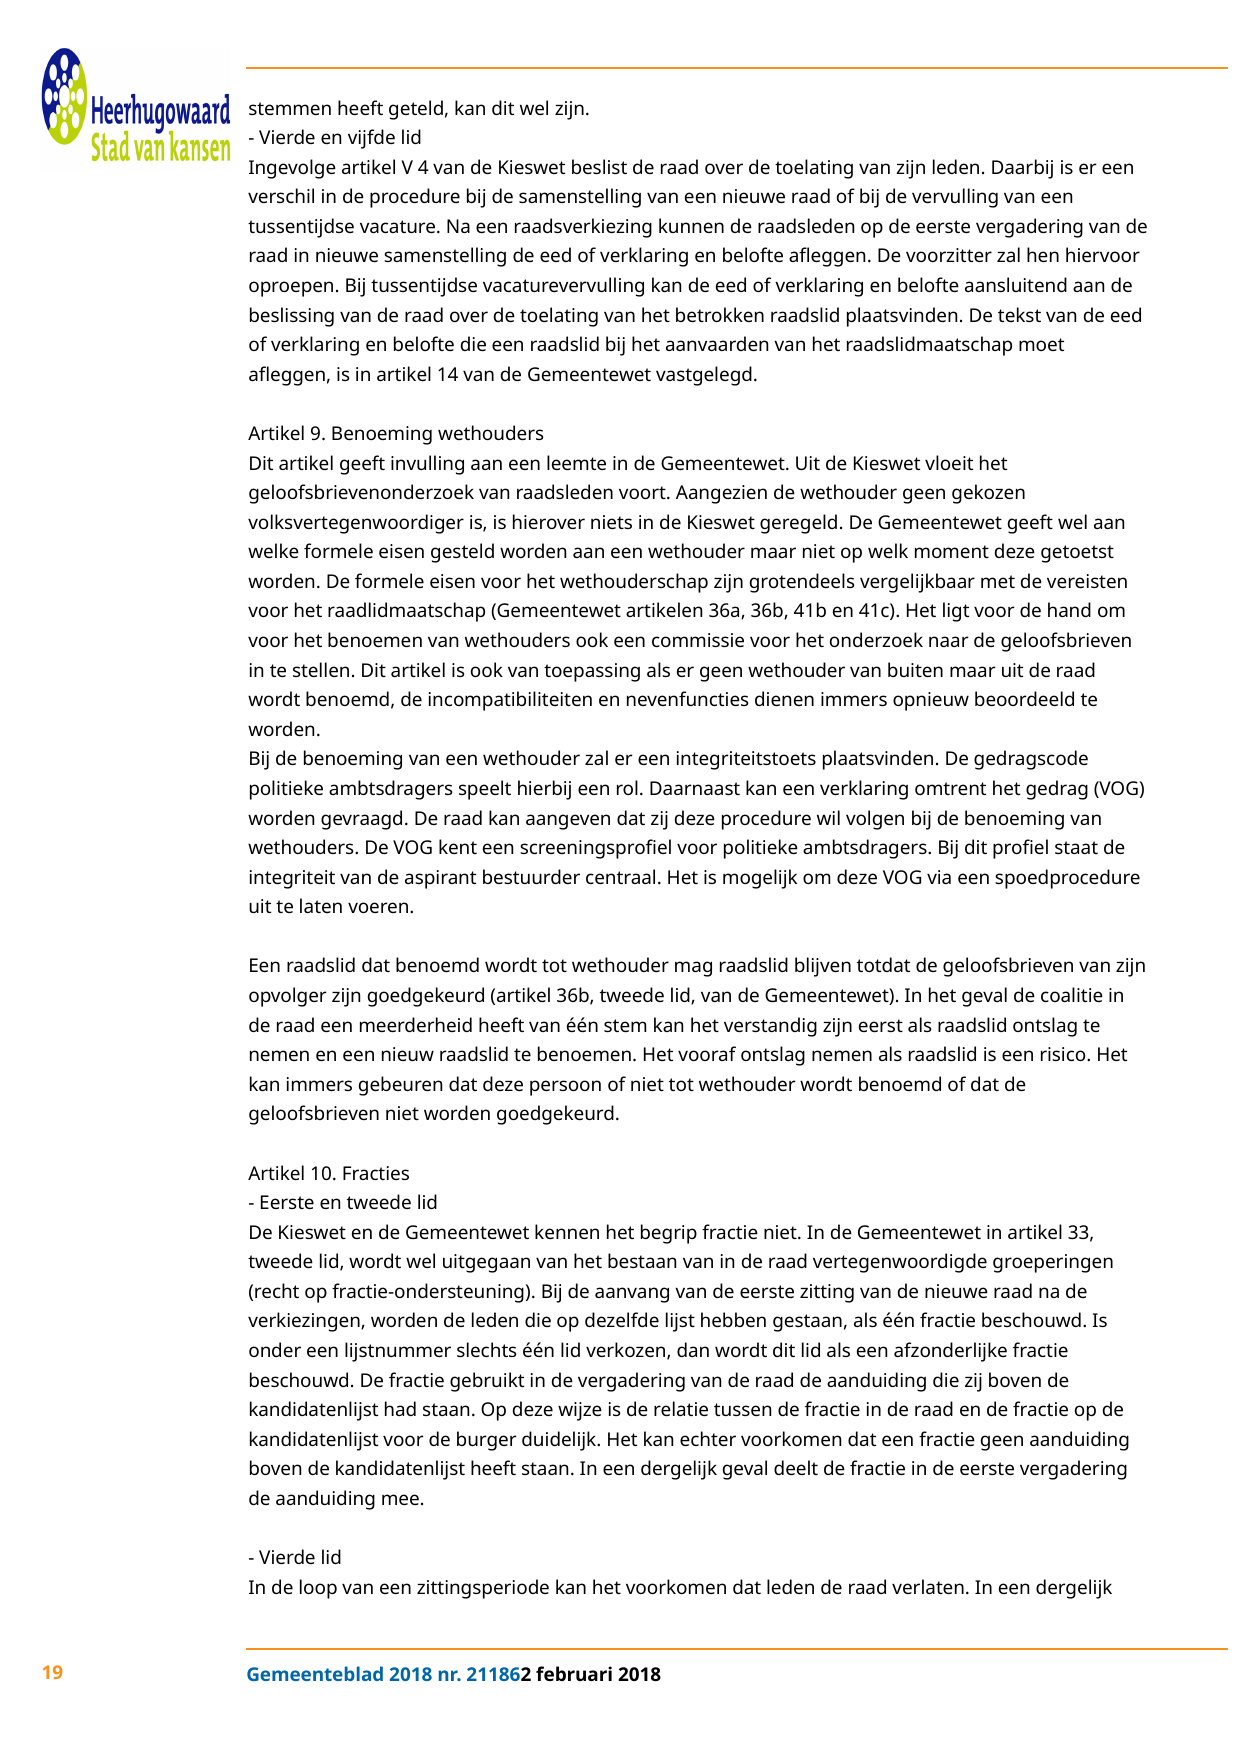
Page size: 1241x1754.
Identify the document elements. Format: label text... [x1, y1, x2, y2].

text De Kieswet en de Gemeentewet kennen het begrip fractie niet. In de Gemeentewet in artikel 33, tweede lid, wordt wel uitgegaan van het bestaan van in de raad vertegenwoordigde groeperingen (recht op fractie-ondersteuning). Bij de aanvang van de eerste zitting van de nieuwe raad na de verkiezingen, worden de leden die op dezelfde lijst hebben gestaan, als één fractie beschouwd. Is onder een lijstnummer slechts één lid verkozen, dan wordt dit lid als een afzonderlijke fractie beschouwd. De fractie gebruikt in de vergadering van de raad de aanduiding die zij boven de kandidatenlijst had staan. Op deze wijze is de relatie tussen de fractie in de raad en de fractie op de kandidatenlijst voor de burger duidelijk. Het kan echter voorkomen dat een fractie geen aanduiding boven de kandidatenlijst heeft staan. In een dergelijk geval deelt de fractie in de eerste vergadering de aanduiding mee. [248, 1219, 1152, 1511]
text - Vierde lid [248, 1544, 1152, 1570]
text - Eerste en tweede lid [248, 1189, 1152, 1215]
text In de loop van een zittingsperiode kan het voorkomen dat leden de raad verlaten. In een dergelijk [248, 1574, 1152, 1600]
text Dit artikel geeft invulling aan een leemte in de Gemeentewet. Uit de Kieswet vloeit het geloofsbrievenonderzoek van raadsleden voort. Aangezien de wethouder geen gekozen volksvertegenwoordiger is, is hierover niets in de Kieswet geregeld. De Gemeentewet geeft wel aan welke formele eisen gesteld worden aan een wethouder maar niet op welk moment deze getoetst worden. De formele eisen voor het wethouderschap zijn grotendeels vergelijkbaar met de vereisten voor het raadlidmaatschap (Gemeentewet artikelen 36a, 36b, 41b en 41c). Het ligt voor de hand om voor het benoemen van wethouders ook een commissie voor het onderzoek naar de geloofsbrieven in te stellen. Dit artikel is ook van toepassing als er geen wethouder van buiten maar uit de raad wordt benoemd, de incompatibiliteiten en nevenfuncties dienen immers opnieuw beoordeeld te worden. [248, 450, 1152, 742]
picture [41, 47, 231, 172]
text stemmen heeft geteld, kan dit wel zijn. [248, 95, 1152, 121]
text Bij de benoeming van een wethouder zal er een integriteitstoets plaatsvinden. De gedragscode politieke ambtsdragers speelt hierbij een rol. Daarnaast kan een verklaring omtrent het gedrag (VOG) worden gevraagd. De raad kan aangeven dat zij deze procedure wil volgen bij de benoeming van wethouders. De VOG kent een screeningsprofiel voor politieke ambtsdragers. Bij dit profiel staat de integriteit van de aspirant bestuurder centraal. Het is mogelijk om deze VOG via een spoedprocedure uit te laten voeren. [248, 746, 1152, 919]
text Een raadslid dat benoemd wordt tot wethouder mag raadslid blijven totdat de geloofsbrieven van zijn opvolger zijn goedgekeurd (artikel 36b, tweede lid, van de Gemeentewet). In het geval de coalitie in de raad een meerderheid heeft van één stem kan het verstandig zijn eerst als raadslid ontslag te nemen en een nieuw raadslid te benoemen. Het vooraf ontslag nemen als raadslid is een risico. Het kan immers gebeuren dat deze persoon of niet tot wethouder wordt benoemd of dat de geloofsbrieven niet worden goedgekeurd. [248, 953, 1152, 1126]
text Artikel 10. Fracties [248, 1160, 1152, 1186]
text - Vierde en vijfde lid [248, 124, 1152, 150]
text Artikel 9. Benoeming wethouders [248, 420, 1152, 446]
text Ingevolge artikel V 4 van de Kieswet beslist de raad over de toelating van zijn leden. Daarbij is er een verschil in de procedure bij de samenstelling van een nieuwe raad of bij de vervulling van een tussentijdse vacature. Na een raadsverkiezing kunnen de raadsleden op de eerste vergadering van de raad in nieuwe samenstelling de eed of verklaring en belofte afleggen. De voorzitter zal hen hiervoor oproepen. Bij tussentijdse vacaturevervulling kan de eed of verklaring en belofte aansluitend aan de beslissing van de raad over de toelating van het betrokken raadslid plaatsvinden. De tekst van de eed of verklaring en belofte die een raadslid bij het aanvaarden van het raadslidmaatschap moet afleggen, is in artikel 14 van de Gemeentewet vastgelegd. [248, 154, 1152, 387]
